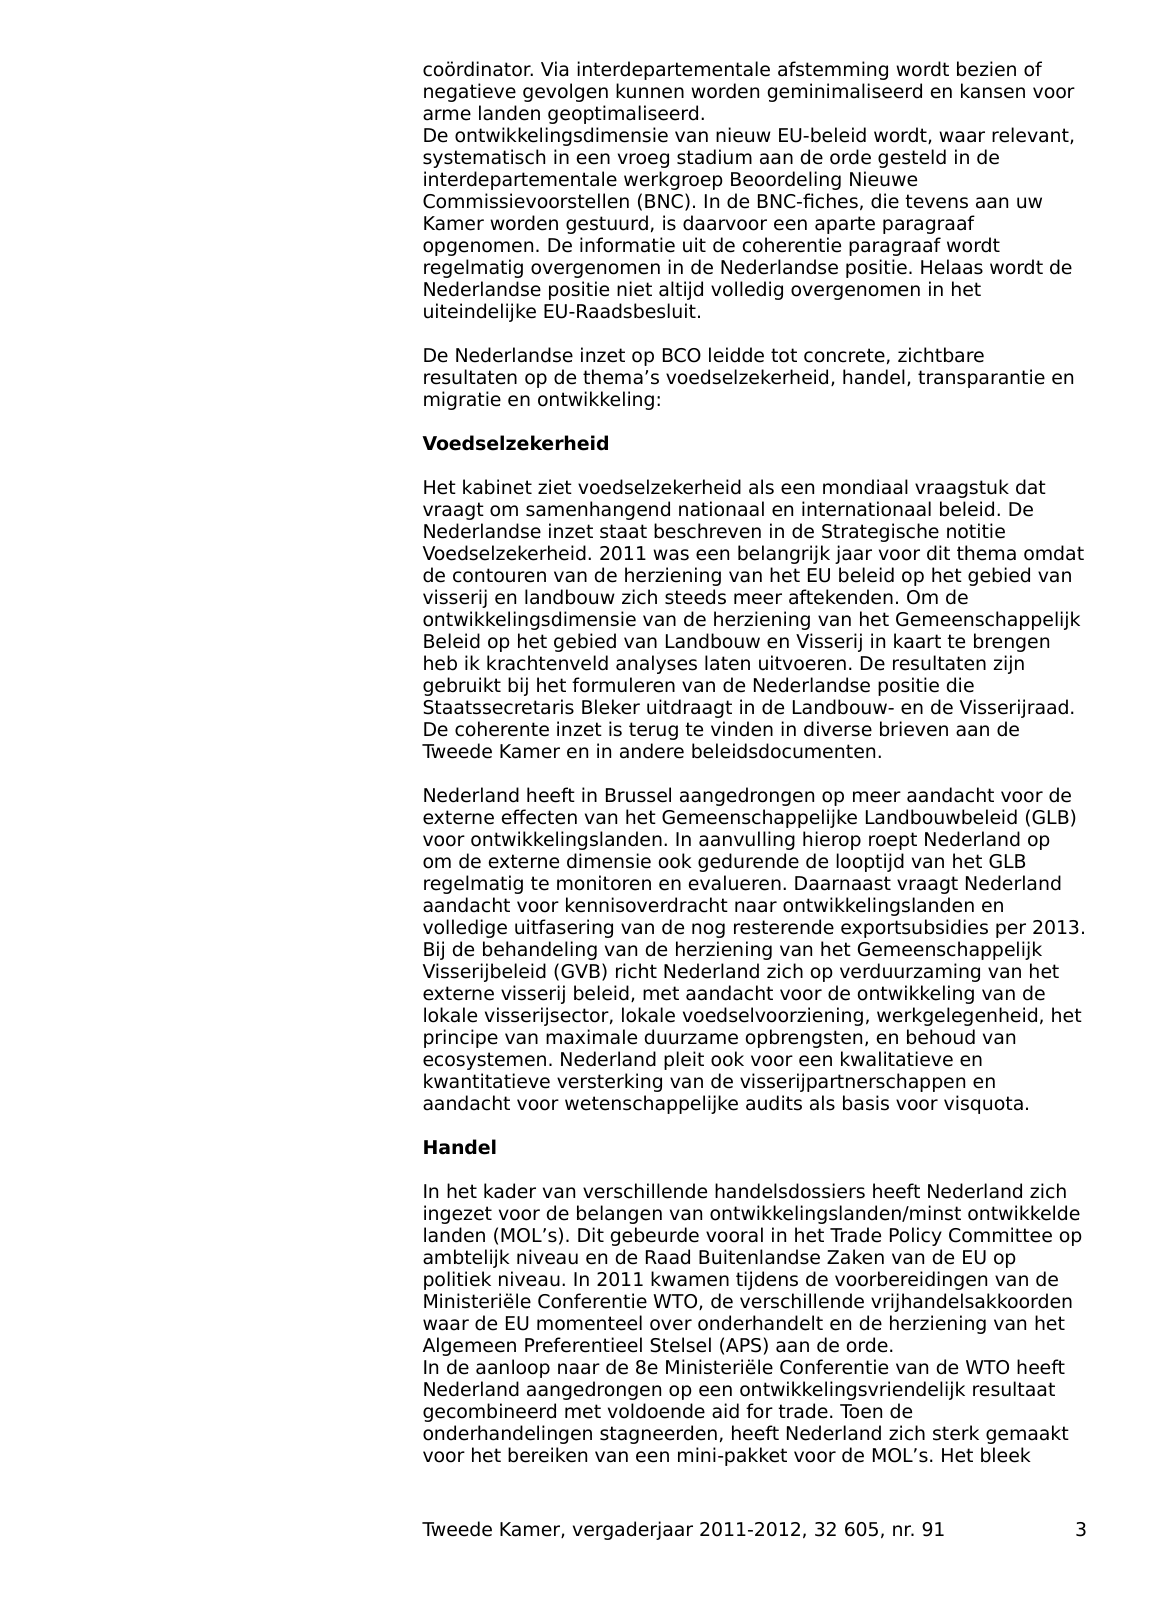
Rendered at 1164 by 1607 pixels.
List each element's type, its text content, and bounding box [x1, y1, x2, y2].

text coördinator. Via interdepartementale afstemming wordt bezien of negatieve gevolgen kunnen worden geminimaliseerd en kansen voor arme landen geoptimaliseerd. [422, 59, 1087, 125]
text In het kader van verschillende handelsdossiers heeft Nederland zich ingezet voor de belangen van ontwikkelingslanden/minst ontwikkelde landen (MOL’s). Dit gebeurde vooral in het Trade Policy Committee op ambtelijk niveau en de Raad Buitenlandse Zaken van de EU op politiek niveau. In 2011 kwamen tijdens de voorbereidingen van de Ministeriële Conferentie WTO, de verschillende vrijhandelsakkoorden waar de EU momenteel over onderhandelt en de herziening van het Algemeen Preferentieel Stelsel (APS) aan de orde. [422, 1181, 1087, 1357]
text Nederland heeft in Brussel aangedrongen op meer aandacht voor de externe effecten van het Gemeenschappelijke Landbouwbeleid (GLB) voor ontwikkelingslanden. In aanvulling hierop roept Nederland op om de externe dimensie ook gedurende de looptijd van het GLB regelmatig te monitoren en evalueren. Daarnaast vraagt Nederland aandacht voor kennisoverdracht naar ontwikkelingslanden en volledige uitfasering van de nog resterende exportsubsidies per 2013. [422, 785, 1087, 939]
text In de aanloop naar de 8e Ministeriële Conferentie van de WTO heeft Nederland aangedrongen op een ontwikkelingsvriendelijk resultaat gecombineerd met voldoende aid for trade. Toen de onderhandelingen stagneerden, heeft Nederland zich sterk gemaakt voor het bereiken van een mini-pakket voor de MOL’s. Het bleek [422, 1357, 1087, 1467]
subtitle Handel [422, 1137, 1087, 1159]
text Het kabinet ziet voedselzekerheid als een mondiaal vraagstuk dat vraagt om samenhangend nationaal en internationaal beleid. De Nederlandse inzet staat beschreven in de Strategische notitie Voedselzekerheid. 2011 was een belangrijk jaar voor dit thema omdat de contouren van de herziening van het EU beleid op het gebied van visserij en landbouw zich steeds meer aftekenden. Om de ontwikkelingsdimensie van de herziening van het Gemeenschappelijk Beleid op het gebied van Landbouw en Visserij in kaart te brengen heb ik krachtenveld analyses laten uitvoeren. De resultaten zijn gebruikt bij het formuleren van de Nederlandse positie die Staatssecretaris Bleker uitdraagt in de Landbouw- en de Visserijraad. De coherente inzet is terug te vinden in diverse brieven aan de Tweede Kamer en in andere beleidsdocumenten. [422, 477, 1087, 763]
text De ontwikkelingsdimensie van nieuw EU-beleid wordt, waar relevant, systematisch in een vroeg stadium aan de orde gesteld in de interdepartementale werkgroep Beoordeling Nieuwe Commissievoorstellen (BNC). In de BNC-fiches, die tevens aan uw Kamer worden gestuurd, is daarvoor een aparte paragraaf opgenomen. De informatie uit de coherentie paragraaf wordt regelmatig overgenomen in de Nederlandse positie. Helaas wordt de Nederlandse positie niet altijd volledig overgenomen in het uiteindelijke EU-Raadsbesluit. [422, 125, 1087, 323]
text Bij de behandeling van de herziening van het Gemeenschappelijk Visserijbeleid (GVB) richt Nederland zich op verduurzaming van het externe visserij beleid, met aandacht voor de ontwikkeling van de lokale visserijsector, lokale voedselvoorziening, werkgelegenheid, het principe van maximale duurzame opbrengsten, en behoud van ecosystemen. Nederland pleit ook voor een kwalitatieve en kwantitatieve versterking van de visserijpartnerschappen en aandacht voor wetenschappelijke audits als basis voor visquota. [422, 939, 1087, 1115]
subtitle Voedselzekerheid [422, 433, 1087, 455]
text De Nederlandse inzet op BCO leidde tot concrete, zichtbare resultaten op de thema’s voedselzekerheid, handel, transparantie en migratie en ontwikkeling: [422, 345, 1087, 411]
